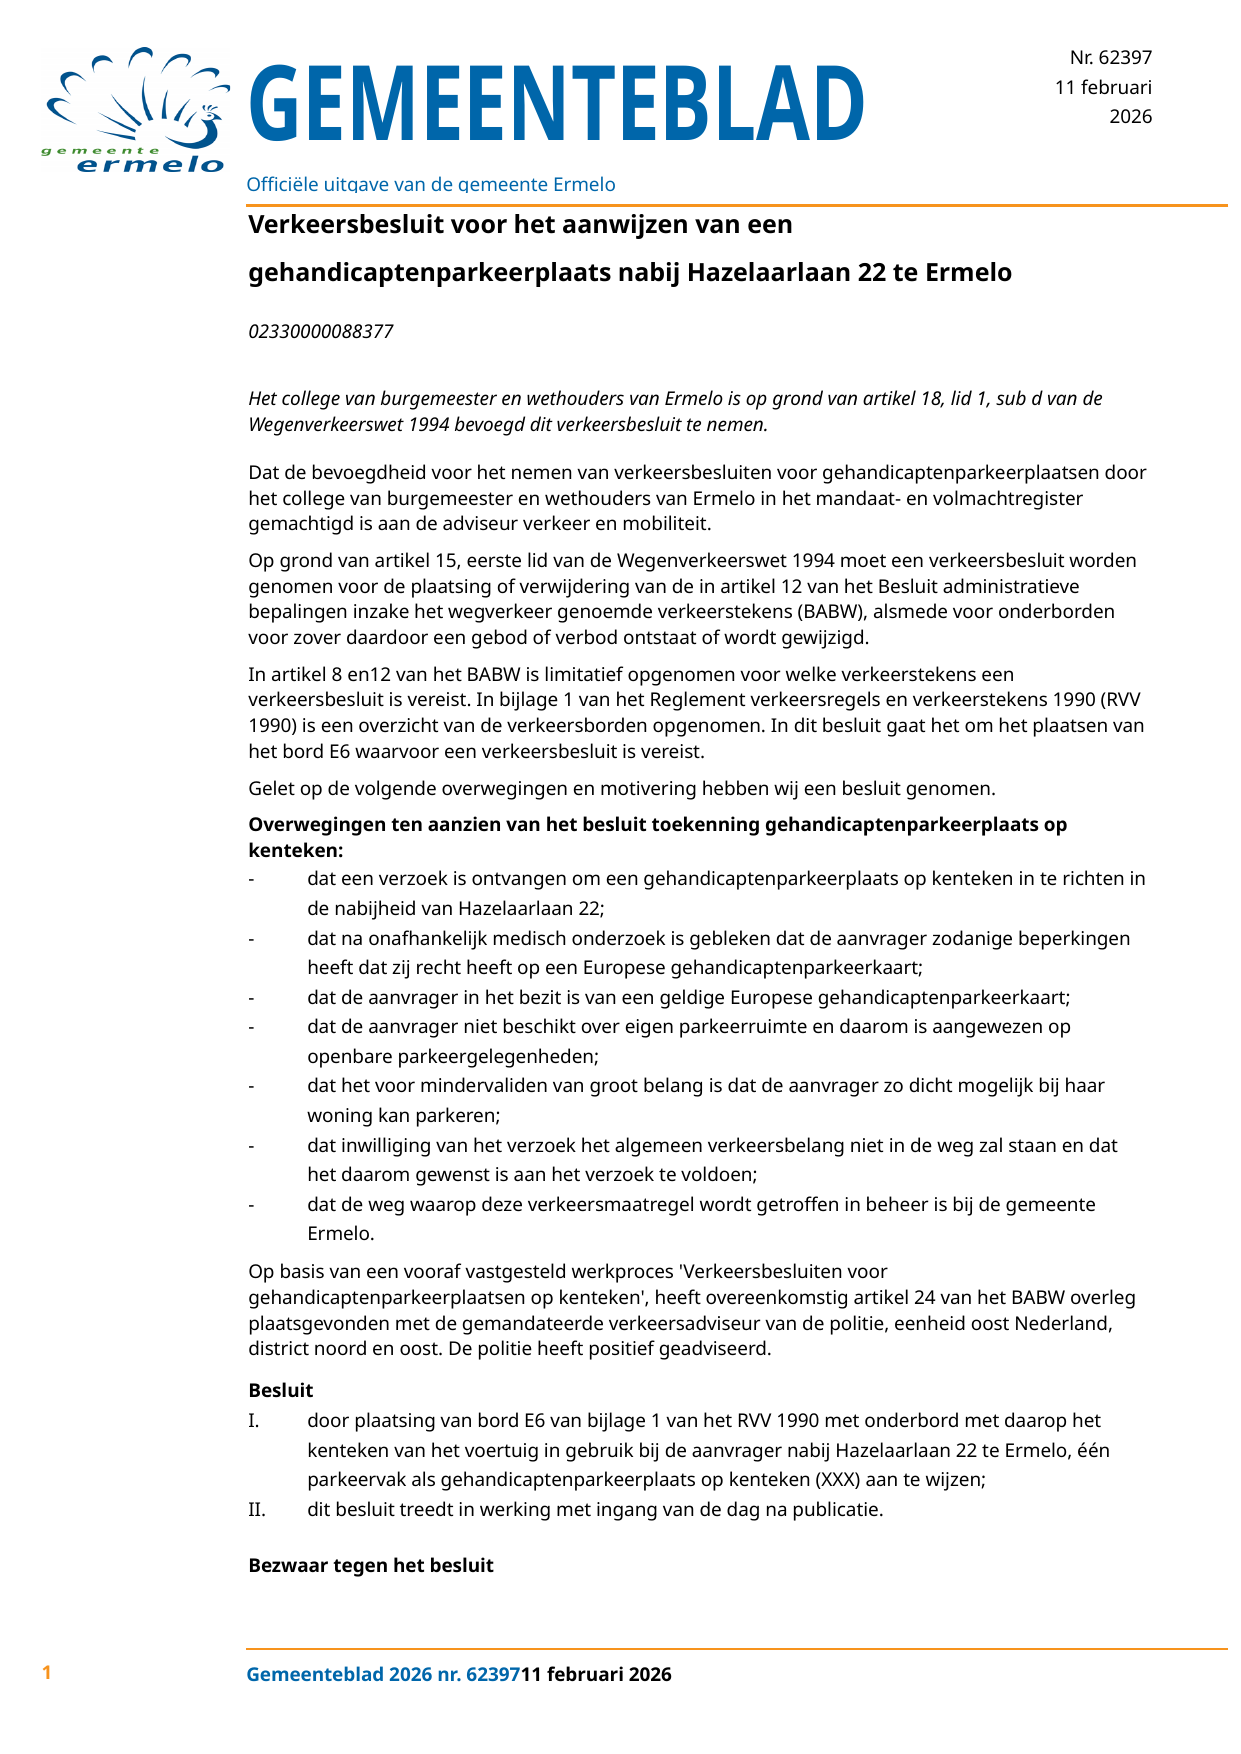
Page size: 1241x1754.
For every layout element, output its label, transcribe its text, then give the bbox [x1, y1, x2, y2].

list dat na onafhankelijk medisch onderzoek is gebleken dat de aanvrager zodanige beperkingen heeft dat zij recht heeft op een Europese gehandicaptenparkeerkaart; [248, 925, 1152, 980]
list dat een verzoek is ontvangen om een gehandicaptenparkeerplaats op kenteken in te richten in de nabijheid van Hazelaarlaan 22; [248, 866, 1152, 921]
list door plaatsing van bord E6 van bijlage 1 van het RVV 1990 met onderbord met daarop het kenteken van het voertuig in gebruik bij de aanvrager nabij Hazelaarlaan 22 te Ermelo, één parkeervak als gehandicaptenparkeerplaats op kenteken (XXX) aan te wijzen; [248, 1407, 1152, 1492]
text Het college van burgemeester en wethouders van Ermelo is op grond van artikel 18, lid 1, sub d van de Wegenverkeerswet 1994 bevoegd dit verkeersbesluit te nemen. [248, 386, 1152, 437]
text Op grond van artikel 15, eerste lid van de Wegenverkeerswet 1994 moet een verkeersbesluit worden genomen voor de plaatsing of verwijdering van de in artikel 12 van het Besluit administratieve bepalingen inzake het wegverkeer genoemde verkeerstekens (BABW), alsmede voor onderborden voor zover daardoor een gebod of verbod ontstaat of wordt gewijzigd. [248, 547, 1152, 650]
text 02330000088377 [248, 318, 1152, 344]
text Overwegingen ten aanzien van het besluit toekenning gehandicaptenparkeerplaats op kenteken: [248, 811, 1152, 863]
list dat de weg waarop deze verkeersmaatregel wordt getroffen in beheer is bij de gemeente Ermelo. [248, 1191, 1152, 1246]
list dit besluit treedt in werking met ingang van de dag na publicatie. [248, 1496, 1152, 1522]
text In artikel 8 en12 van het BABW is limitatief opgenomen voor welke verkeerstekens een verkeersbesluit is vereist. In bijlage 1 van het Reglement verkeersregels en verkeerstekens 1990 (RVV 1990) is een overzicht van de verkeersborden opgenomen. In dit besluit gaat het om het plaatsen van het bord E6 waarvoor een verkeersbesluit is vereist. [248, 661, 1152, 764]
list dat inwilliging van het verzoek het algemeen verkeersbelang niet in de weg zal staan en dat het daarom gewenst is aan het verzoek te voldoen; [248, 1132, 1152, 1187]
picture [41, 47, 231, 172]
text Besluit [248, 1378, 1152, 1403]
list dat de aanvrager niet beschikt over eigen parkeerruimte en daarom is aangewezen op openbare parkeergelegenheden; [248, 1013, 1152, 1069]
list dat de aanvrager in het bezit is van een geldige Europese gehandicaptenparkeerkaart; [248, 984, 1152, 1009]
text Dat de bevoegdheid voor het nemen van verkeersbesluiten voor gehandicaptenparkeerplaatsen door het college van burgemeester en wethouders van Ermelo in het mandaat- en volmachtregister gemachtigd is aan de adviseur verkeer en mobiliteit. [248, 459, 1152, 536]
list dat het voor mindervaliden van groot belang is dat de aanvrager zo dicht mogelijk bij haar woning kan parkeren; [248, 1073, 1152, 1128]
text Op basis van een vooraf vastgesteld werkproces 'Verkeersbesluiten voor gehandicaptenparkeerplaatsen op kenteken', heeft overeenkomstig artikel 24 van het BABW overleg plaatsgevonden met de gemandateerde verkeersadviseur van de politie, eenheid oost Nederland, district noord en oost. De politie heeft positief geadviseerd. [248, 1258, 1152, 1361]
text Bezwaar tegen het besluit [248, 1557, 1152, 1577]
text Verkeersbesluit voor het aanwijzen van een gehandicaptenparkeerplaats nabij Hazelaarlaan 22 te Ermelo [248, 207, 1152, 288]
text Gelet op de volgende overwegingen en motivering hebben wij een besluit genomen. [248, 775, 1152, 801]
